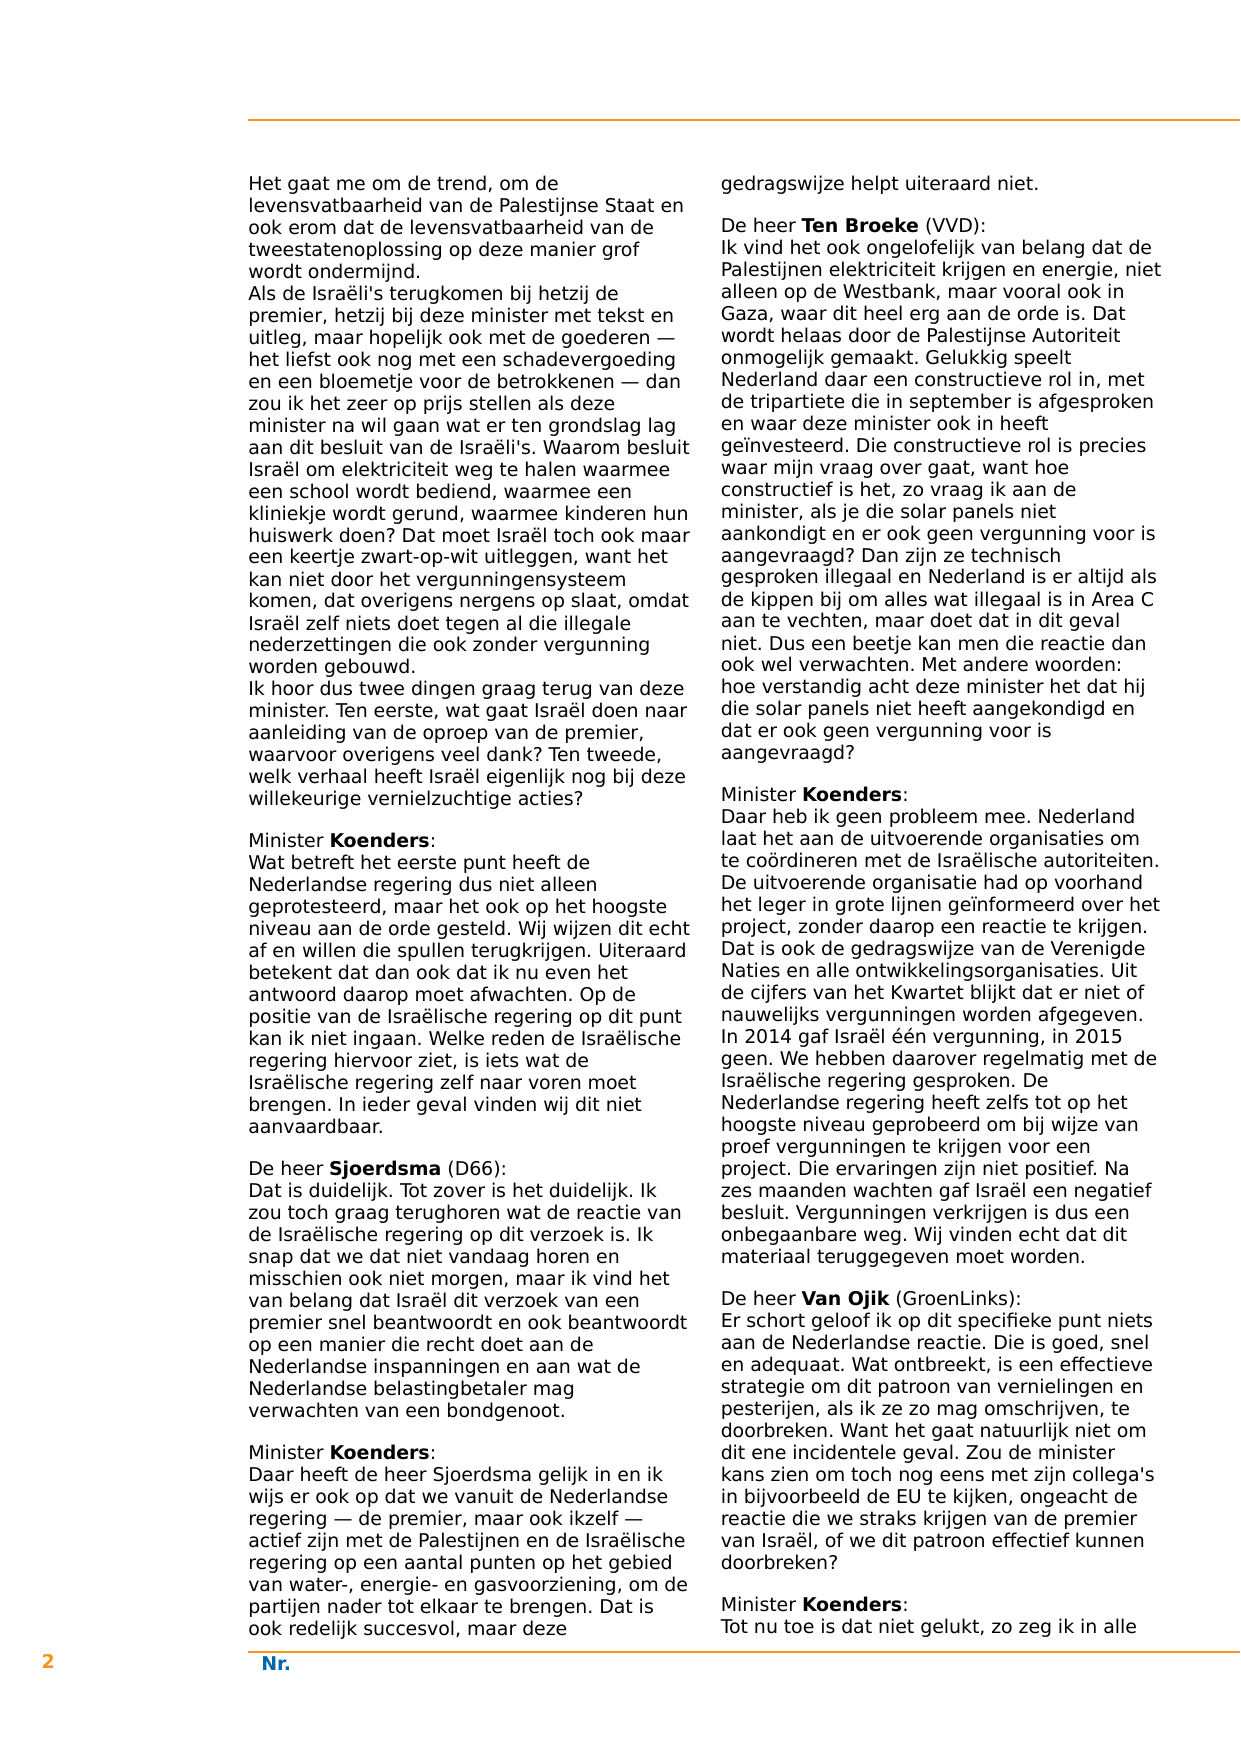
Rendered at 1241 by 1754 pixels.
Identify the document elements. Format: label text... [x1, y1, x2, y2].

text Ik vind het ook ongelofelijk van belang dat de Palestijnen elektriciteit krijgen en energie, niet alleen op de Westbank, maar vooral ook in Gaza, waar dit heel erg aan de orde is. Dat wordt helaas door de Palestijnse Autoriteit onmogelijk gemaakt. Gelukkig speelt Nederland daar een constructieve rol in, met de tripartiete die in september is afgesproken en waar deze minister ook in heeft geïnvesteerd. Die constructieve rol is precies waar mijn vraag over gaat, want hoe constructief is het, zo vraag ik aan de minister, als je die solar panels niet aankondigt en er ook geen vergunning voor is aangevraagd? Dan zijn ze technisch gesproken illegaal en Nederland is er altijd als de kippen bij om alles wat illegaal is in Area C aan te vechten, maar doet dat in dit geval niet. Dus een beetje kan men die reactie dan ook wel verwachten. Met andere woorden: hoe verstandig acht deze minister het dat hij die solar panels niet heeft aangekondigd en dat er ook geen vergunning voor is aangevraagd? [721, 237, 1163, 764]
text Tot nu toe is dat niet gelukt, zo zeg ik in alle [721, 1616, 1163, 1637]
text Minister Koenders: [248, 1442, 691, 1464]
text Er schort geloof ik op dit specifieke punt niets aan de Nederlandse reactie. Die is goed, snel en adequaat. Wat ontbreekt, is een effectieve strategie om dit patroon van vernielingen en pesterijen, als ik ze zo mag omschrijven, te doorbreken. Want het gaat natuurlijk niet om dit ene incidentele geval. Zou de minister kans zien om toch nog eens met zijn collega's in bijvoorbeeld de EU te kijken, ongeacht de reactie die we straks krijgen van de premier van Israël, of we dit patroon effectief kunnen doorbreken? [721, 1310, 1163, 1573]
text Daar heb ik geen probleem mee. Nederland laat het aan de uitvoerende organisaties om te coördineren met de Israëlische autoriteiten. De uitvoerende organisatie had op voorhand het leger in grote lijnen geïnformeerd over het project, zonder daarop een reactie te krijgen. Dat is ook de gedragswijze van de Verenigde Naties en alle ontwikkelingsorganisaties. Uit de cijfers van het Kwartet blijkt dat er niet of nauwelijks vergunningen worden afgegeven. In 2014 gaf Israël één vergunning, in 2015 geen. We hebben daarover regelmatig met de Israëlische regering gesproken. De Nederlandse regering heeft zelfs tot op het hoogste niveau geprobeerd om bij wijze van proef vergunningen te krijgen voor een project. Die ervaringen zijn niet positief. Na zes maanden wachten gaf Israël een negatief besluit. Vergunningen verkrijgen is dus een onbegaanbare weg. Wij vinden echt dat dit materiaal teruggegeven moet worden. [721, 806, 1163, 1268]
text De heer Sjoerdsma (D66): [248, 1158, 691, 1180]
text Als de Israëli's terugkomen bij hetzij de premier, hetzij bij deze minister met tekst en uitleg, maar hopelijk ook met de goederen — het liefst ook nog met een schadevergoeding en een bloemetje voor de betrokkenen — dan zou ik het zeer op prijs stellen als deze minister na wil gaan wat er ten grondslag lag aan dit besluit van de Israëli's. Waarom besluit Israël om elektriciteit weg te halen waarmee een school wordt bediend, waarmee een kliniekje wordt gerund, waarmee kinderen hun huiswerk doen? Dat moet Israël toch ook maar een keertje zwart-op-wit uitleggen, want het kan niet door het vergunningensysteem komen, dat overigens nergens op slaat, omdat Israël zelf niets doet tegen al die illegale nederzettingen die ook zonder vergunning worden gebouwd. [248, 283, 691, 678]
text Het gaat me om de trend, om de levensvatbaarheid van de Palestijnse Staat en ook erom dat de levensvatbaarheid van de tweestatenoplossing op deze manier grof wordt ondermijnd. [248, 173, 691, 283]
text De heer Van Ojik (GroenLinks): [721, 1288, 1163, 1310]
text Ik hoor dus twee dingen graag terug van deze minister. Ten eerste, wat gaat Israël doen naar aanleiding van de oproep van de premier, waarvoor overigens veel dank? Ten tweede, welk verhaal heeft Israël eigenlijk nog bij deze willekeurige vernielzuchtige acties? [248, 678, 691, 810]
text gedragswijze helpt uiteraard niet. [721, 173, 1163, 195]
text Daar heeft de heer Sjoerdsma gelijk in en ik wijs er ook op dat we vanuit de Nederlandse regering — de premier, maar ook ikzelf — actief zijn met de Palestijnen en de Israëlische regering op een aantal punten op het gebied van water-, energie- en gasvoorziening, om de partijen nader tot elkaar te brengen. Dat is ook redelijk succesvol, maar deze [248, 1464, 691, 1639]
text Dat is duidelijk. Tot zover is het duidelijk. Ik zou toch graag terughoren wat de reactie van de Israëlische regering op dit verzoek is. Ik snap dat we dat niet vandaag horen en misschien ook niet morgen, maar ik vind het van belang dat Israël dit verzoek van een premier snel beantwoordt en ook beantwoordt op een manier die recht doet aan de Nederlandse inspanningen en aan wat de Nederlandse belastingbetaler mag verwachten van een bondgenoot. [248, 1180, 691, 1422]
text Minister Koenders: [721, 784, 1163, 806]
text Minister Koenders: [721, 1593, 1163, 1616]
text Minister Koenders: [248, 830, 691, 852]
text Wat betreft het eerste punt heeft de Nederlandse regering dus niet alleen geprotesteerd, maar het ook op het hoogste niveau aan de orde gesteld. Wij wijzen dit echt af en willen die spullen terugkrijgen. Uiteraard betekent dat dan ook dat ik nu even het antwoord daarop moet afwachten. Op de positie van de Israëlische regering op dit punt kan ik niet ingaan. Welke reden de Israëlische regering hiervoor ziet, is iets wat de Israëlische regering zelf naar voren moet brengen. In ieder geval vinden wij dit niet aanvaardbaar. [248, 852, 691, 1138]
text De heer Ten Broeke (VVD): [721, 215, 1163, 237]
